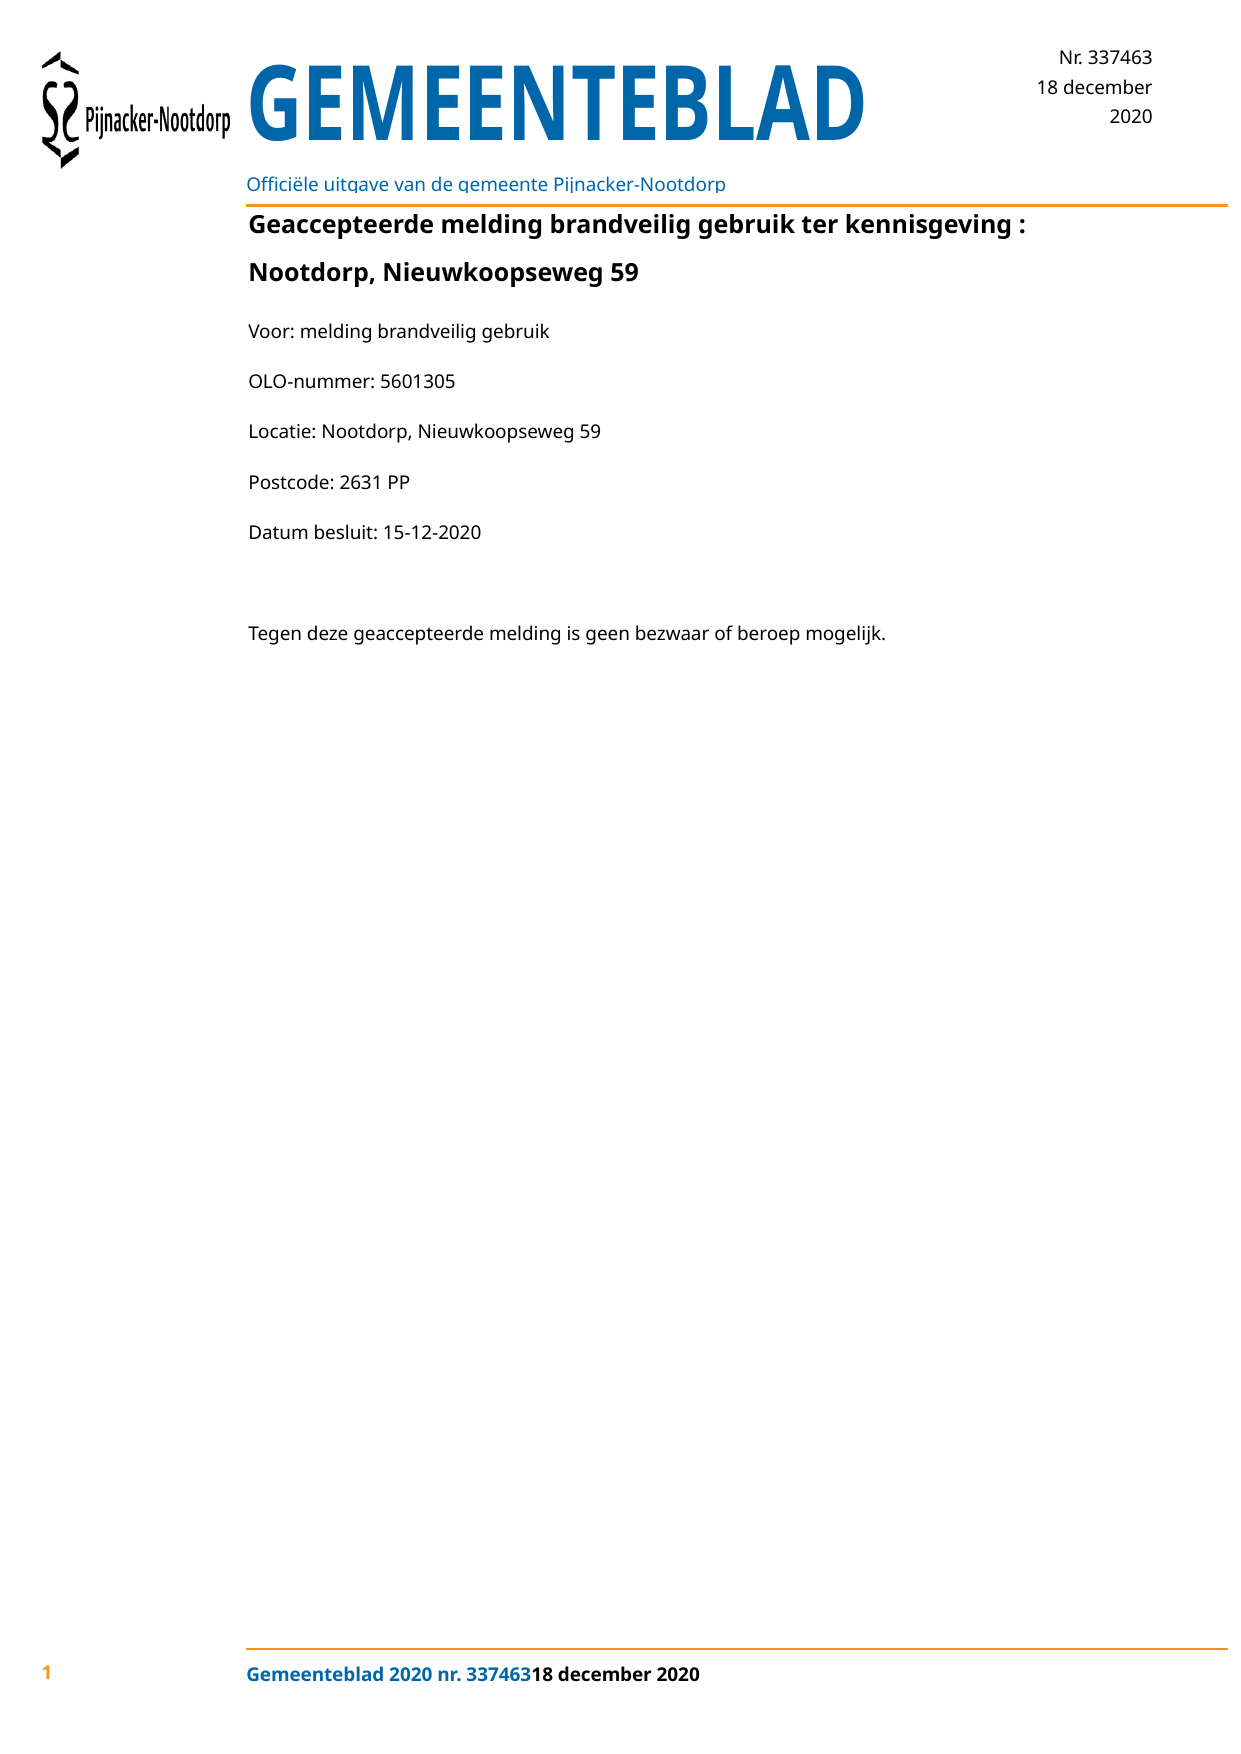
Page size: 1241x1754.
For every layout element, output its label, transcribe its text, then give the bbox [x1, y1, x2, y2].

text Postcode: 2631 PP [248, 469, 1152, 495]
text Datum besluit: 15-12-2020 [248, 519, 1152, 545]
text OLO-nummer: 5601305 [248, 368, 1152, 394]
text Tegen deze geaccepteerde melding is geen bezwaar of beroep mogelijk. [248, 620, 1152, 646]
picture [41, 47, 231, 172]
text Locatie: Nootdorp, Nieuwkoopseweg 59 [248, 419, 1152, 444]
text Geaccepteerde melding brandveilig gebruik ter kennisgeving : Nootdorp, Nieuwkoopseweg 59 [248, 207, 1152, 288]
text Voor: melding brandveilig gebruik [248, 318, 1152, 344]
